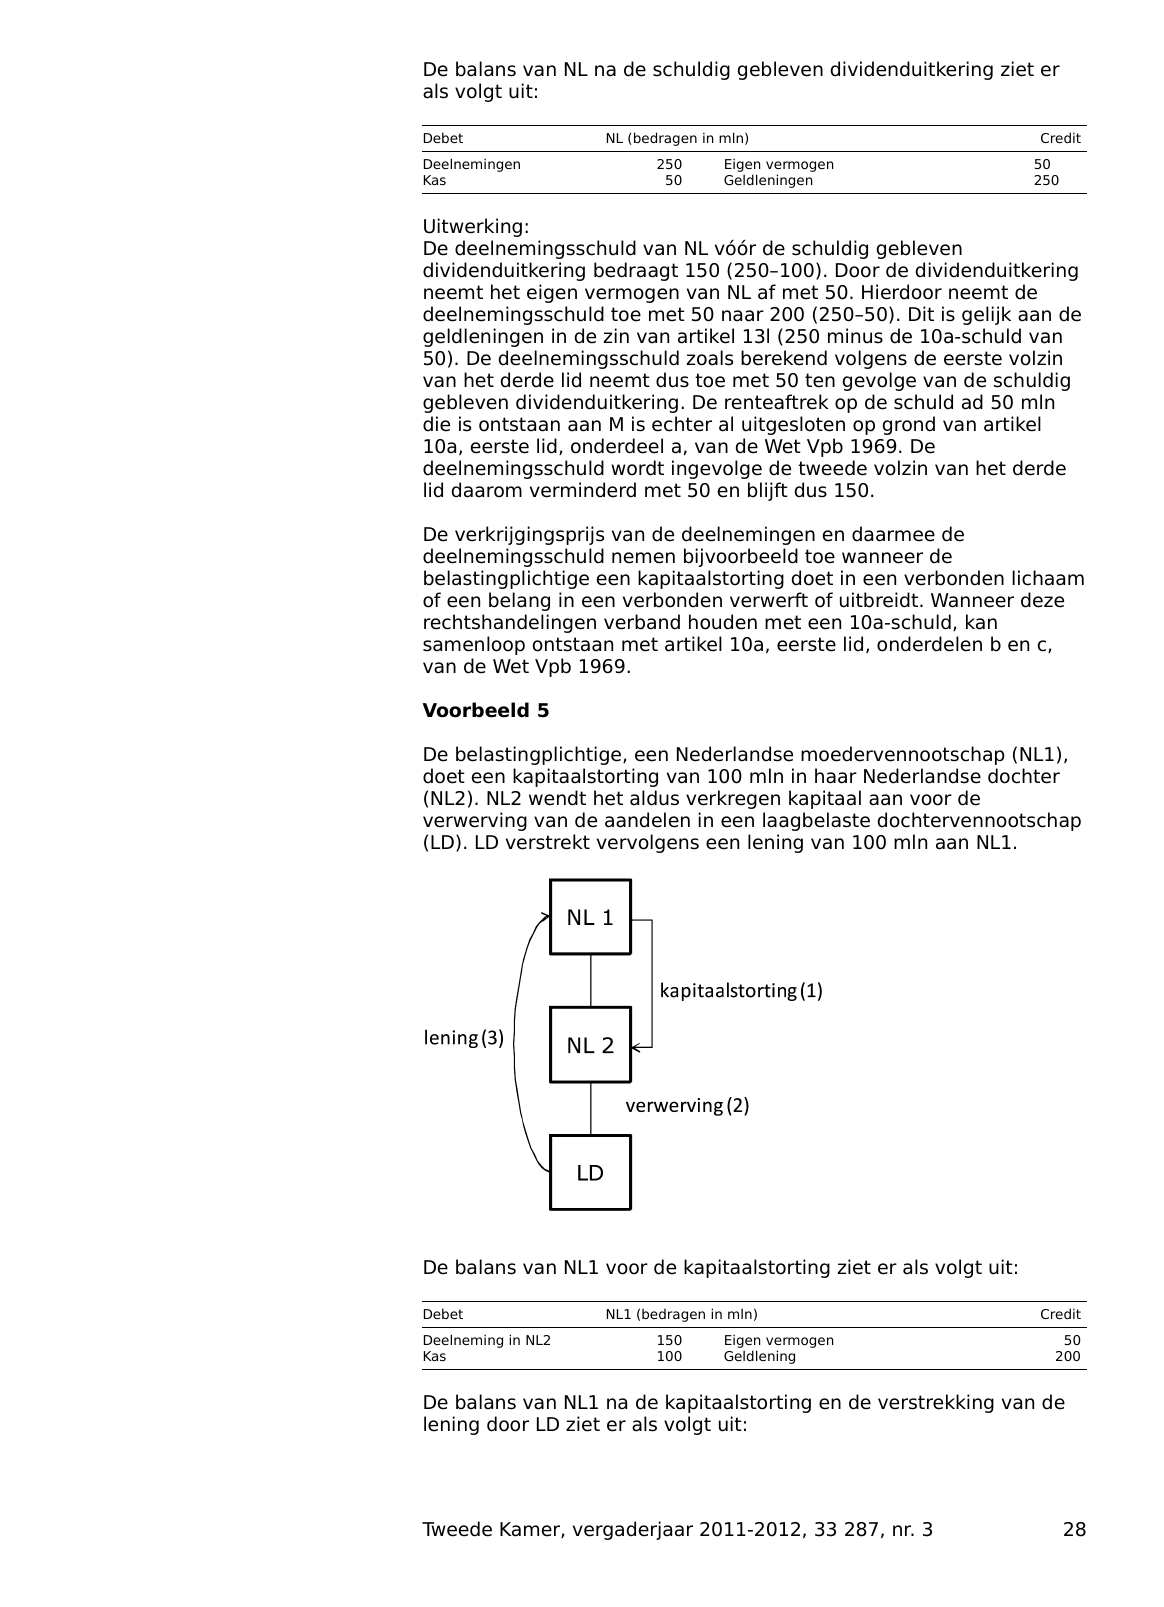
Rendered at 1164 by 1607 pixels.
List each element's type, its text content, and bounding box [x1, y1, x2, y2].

table_header Credit [874, 1302, 1087, 1327]
table_cell Eigen vermogen [718, 1328, 1027, 1348]
table_cell 50 [599, 173, 688, 193]
text De balans van NL1 voor de kapitaalstorting ziet er als volgt uit: [422, 1257, 1087, 1279]
table_cell 250 [599, 152, 688, 172]
text De deelnemingsschuld van NL vóór de schuldig gebleven dividenduitkering bedraagt 150 (250–100). Door de dividenduitkering neemt het eigen vermogen van NL af met 50. Hierdoor neemt de deelnemingsschuld toe met 50 naar 200 (250–50). Dit is gelijk aan de geldleningen in de zin van artikel 13l (250 minus de 10a-schuld van 50). De deelnemingsschuld zoals berekend volgens de eerste volzin van het derde lid neemt dus toe met 50 ten gevolge van de schuldig gebleven dividenduitkering. De renteaftrek op de schuld ad 50 mln die is ontstaan aan M is echter al uitgesloten op grond van artikel 10a, eerste lid, onderdeel a, van de Wet Vpb 1969. De deelnemingsschuld wordt ingevolge de tweede volzin van het derde lid daarom verminderd met 50 en blijft dus 150. [422, 238, 1087, 502]
text Uitwerking: [422, 216, 1087, 238]
table_cell 250 [1028, 173, 1087, 193]
text De belastingplichtige, een Nederlandse moedervennootschap (NL1), doet een kapitaalstorting van 100 mln in haar Nederlandse dochter (NL2). NL2 wendt het aldus verkregen kapitaal aan voor de verwerving van de aandelen in een laagbelaste dochtervennootschap (LD). LD verstrekt vervolgens een lening van 100 mln aan NL1. [422, 744, 1087, 854]
subtitle Voorbeeld 5 [422, 700, 1087, 722]
text De balans van NL na de schuldig gebleven dividenduitkering ziet er als volgt uit: [422, 59, 1087, 103]
table_cell Kas [422, 1349, 599, 1369]
picture [422, 876, 824, 1213]
text De verkrijgingsprijs van de deelnemingen en daarmee de deelnemingsschuld nemen bijvoorbeeld toe wanneer de belastingplichtige een kapitaalstorting doet in een verbonden lichaam of een belang in een verbonden verwerft of uitbreidt. Wanneer deze rechtshandelingen verband houden met een 10a-schuld, kan samenloop ontstaan met artikel 10a, eerste lid, onderdelen b en c, van de Wet Vpb 1969. [422, 524, 1087, 678]
table_header NL (bedragen in mln) [599, 126, 874, 151]
table_header Credit [874, 126, 1087, 151]
table_cell Eigen vermogen [718, 152, 1027, 172]
table_cell Deelneming in NL2 [422, 1328, 599, 1348]
table_header Debet [422, 1302, 599, 1327]
table_header Debet [422, 126, 599, 151]
table_cell 50 [1028, 1328, 1087, 1348]
table_cell Geldlening [718, 1349, 1027, 1369]
table_cell Deelnemingen [422, 152, 599, 172]
table_cell [688, 152, 717, 172]
table_cell 150 [599, 1328, 688, 1348]
table_header NL1 (bedragen in mln) [599, 1302, 874, 1327]
table_cell Kas [422, 173, 599, 193]
table_cell [688, 173, 717, 193]
table_cell [688, 1349, 717, 1369]
table_cell 50 [1028, 152, 1087, 172]
table_cell [688, 1328, 717, 1348]
table_cell Geldleningen [718, 173, 1027, 193]
text De balans van NL1 na de kapitaalstorting en de verstrekking van de lening door LD ziet er als volgt uit: [422, 1392, 1087, 1436]
table_cell 200 [1028, 1349, 1087, 1369]
table_cell 100 [599, 1349, 688, 1369]
